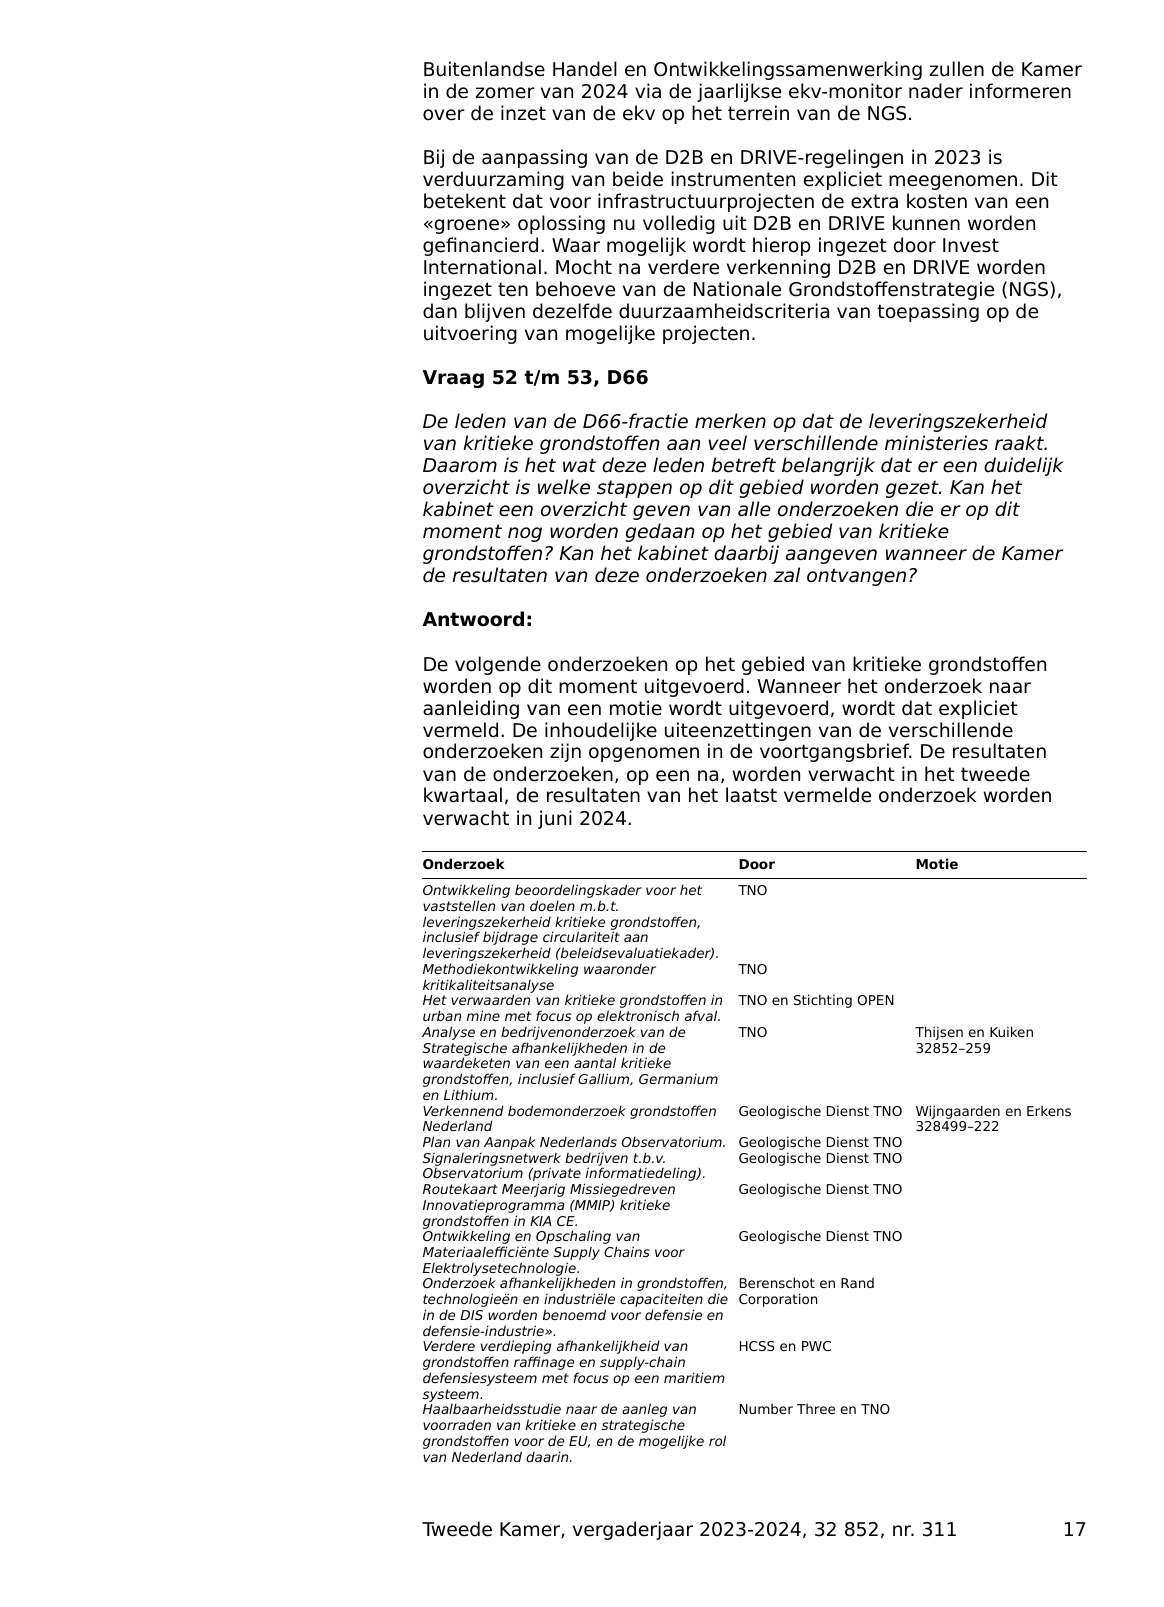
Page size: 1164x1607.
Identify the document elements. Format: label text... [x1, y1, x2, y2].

table_cell TNO [732, 879, 909, 962]
table_cell Geologische Dienst TNO [732, 1135, 909, 1151]
table_cell Verdere verdieping afhankelijkheid van grondstoffen raffinage en supply-chain defensiesysteem met focus op een maritiem systeem. [422, 1339, 732, 1402]
table_cell TNO [732, 962, 909, 993]
table_cell Berenschot en Rand Corporation [732, 1276, 909, 1339]
subtitle Antwoord: [422, 609, 1087, 631]
table_cell [910, 879, 1087, 962]
table_cell Signaleringsnetwerk bedrijven t.b.v. Observatorium (private informatiedeling). [422, 1151, 732, 1182]
table_cell [910, 1339, 1087, 1402]
table_cell [910, 1229, 1087, 1276]
table_cell Geologische Dienst TNO [732, 1182, 909, 1229]
table_cell Ontwikkeling en Opschaling van Materiaalefficiënte Supply Chains voor Elektrolysetechnologie. [422, 1229, 732, 1276]
text De volgende onderzoeken op het gebied van kritieke grondstoffen worden op dit moment uitgevoerd. Wanneer het onderzoek naar aanleiding van een motie wordt uitgevoerd, wordt dat expliciet vermeld. De inhoudelijke uiteenzettingen van de verschillende onderzoeken zijn opgenomen in de voortgangsbrief. De resultaten van de onderzoeken, op een na, worden verwacht in het tweede kwartaal, de resultaten van het laatst vermelde onderzoek worden verwacht in juni 2024. [422, 653, 1087, 829]
table_cell [910, 1402, 1087, 1465]
table_cell TNO [732, 1025, 909, 1103]
table_cell Number Three en TNO [732, 1402, 909, 1465]
table_cell Geologische Dienst TNO [732, 1103, 909, 1135]
table_cell Het verwaarden van kritieke grondstoffen in urban mine met focus op elektronisch afval. [422, 993, 732, 1025]
text Buitenlandse Handel en Ontwikkelingssamenwerking zullen de Kamer in de zomer van 2024 via de jaarlijkse ekv-monitor nader informeren over de inzet van de ekv op het terrein van de NGS. [422, 59, 1087, 125]
table_cell HCSS en PWC [732, 1339, 909, 1402]
table_header Door [732, 852, 909, 877]
table_cell Analyse en bedrijvenonderzoek van de Strategische afhankelijkheden in de waardeketen van een aantal kritieke grondstoffen, inclusief Gallium, Germanium en Lithium. [422, 1025, 732, 1103]
table_cell [910, 993, 1087, 1025]
text De leden van de D66-fractie merken op dat de leveringszekerheid van kritieke grondstoffen aan veel verschillende ministeries raakt. Daarom is het wat deze leden betreft belangrijk dat er een duidelijk overzicht is welke stappen op dit gebied worden gezet. Kan het kabinet een overzicht geven van alle onderzoeken die er op dit moment nog worden gedaan op het gebied van kritieke grondstoffen? Kan het kabinet daarbij aangeven wanneer de Kamer de resultaten van deze onderzoeken zal ontvangen? [422, 411, 1087, 587]
table_cell [910, 1151, 1087, 1182]
table_cell [910, 962, 1087, 993]
table_cell Verkennend bodemonderzoek grondstoffen Nederland [422, 1103, 732, 1135]
table_cell Thijsen en Kuiken 32852–259 [910, 1025, 1087, 1103]
table_cell [910, 1135, 1087, 1151]
text Bij de aanpassing van de D2B en DRIVE-regelingen in 2023 is verduurzaming van beide instrumenten expliciet meegenomen. Dit betekent dat voor infrastructuurprojecten de extra kosten van een «groene» oplossing nu volledig uit D2B en DRIVE kunnen worden gefinancierd. Waar mogelijk wordt hierop ingezet door Invest International. Mocht na verdere verkenning D2B en DRIVE worden ingezet ten behoeve van de Nationale Grondstoffenstrategie (NGS), dan blijven dezelfde duurzaamheidscriteria van toepassing op de uitvoering van mogelijke projecten. [422, 147, 1087, 345]
table_cell TNO en Stichting OPEN [732, 993, 909, 1025]
table_cell Ontwikkeling beoordelingskader voor het vaststellen van doelen m.b.t. leveringszekerheid kritieke grondstoffen, inclusief bijdrage circulariteit aan leveringszekerheid (beleidsevaluatiekader). [422, 879, 732, 962]
table_header Onderzoek [422, 852, 732, 877]
table_cell Wijngaarden en Erkens 328499–222 [910, 1103, 1087, 1135]
table_cell Routekaart Meerjarig Missiegedreven Innovatieprogramma (MMIP) kritieke grondstoffen in KIA CE. [422, 1182, 732, 1229]
table_cell Haalbaarheidsstudie naar de aanleg van voorraden van kritieke en strategische grondstoffen voor de EU, en de mogelijke rol van Nederland daarin. [422, 1402, 732, 1465]
table_cell Onderzoek afhankelijkheden in grondstoffen, technologieën en industriële capaciteiten die in de DIS worden benoemd voor defensie en defensie-industrie». [422, 1276, 732, 1339]
subtitle Vraag 52 t/m 53, D66 [422, 367, 1087, 389]
table_header Motie [910, 852, 1087, 877]
table_cell Geologische Dienst TNO [732, 1151, 909, 1182]
table_cell Methodiekontwikkeling waaronder kritikaliteitsanalyse [422, 962, 732, 993]
table_cell [910, 1182, 1087, 1229]
table_cell Geologische Dienst TNO [732, 1229, 909, 1276]
table_cell [910, 1276, 1087, 1339]
table_cell Plan van Aanpak Nederlands Observatorium. [422, 1135, 732, 1151]
